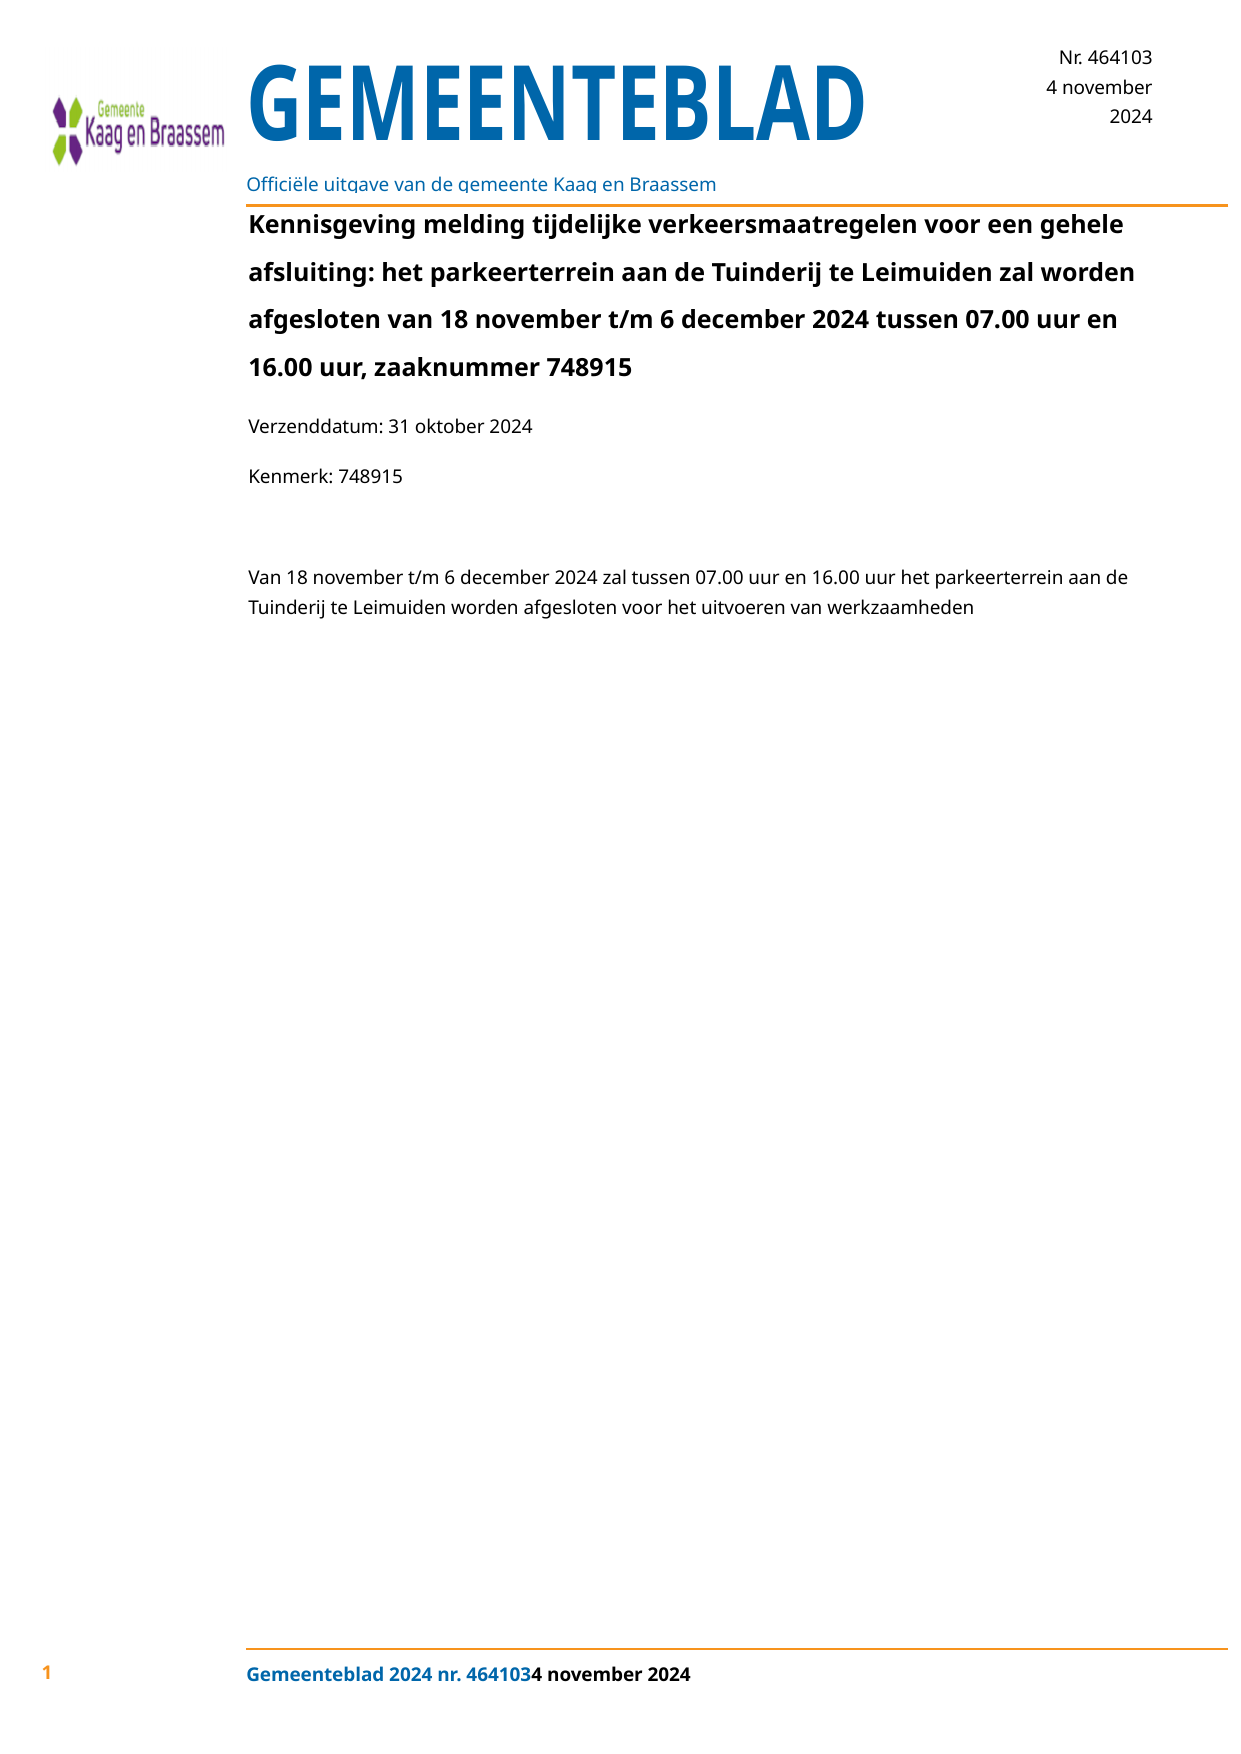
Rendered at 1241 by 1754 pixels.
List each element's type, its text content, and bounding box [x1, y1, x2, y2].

text Kenmerk: 748915 [248, 463, 1152, 489]
text Van 18 november t/m 6 december 2024 zal tussen 07.00 uur en 16.00 uur het parkeerterrein aan de Tuinderij te Leimuiden worden afgesloten voor het uitvoeren van werkzaamheden [248, 564, 1152, 620]
picture [41, 47, 231, 172]
text Kennisgeving melding tijdelijke verkeersmaatregelen voor een gehele afsluiting: het parkeerterrein aan de Tuinderij te Leimuiden zal worden afgesloten van 18 november t/m 6 december 2024 tussen 07.00 uur en 16.00 uur, zaaknummer 748915 [248, 207, 1152, 384]
text Verzenddatum: 31 oktober 2024 [248, 413, 1152, 439]
